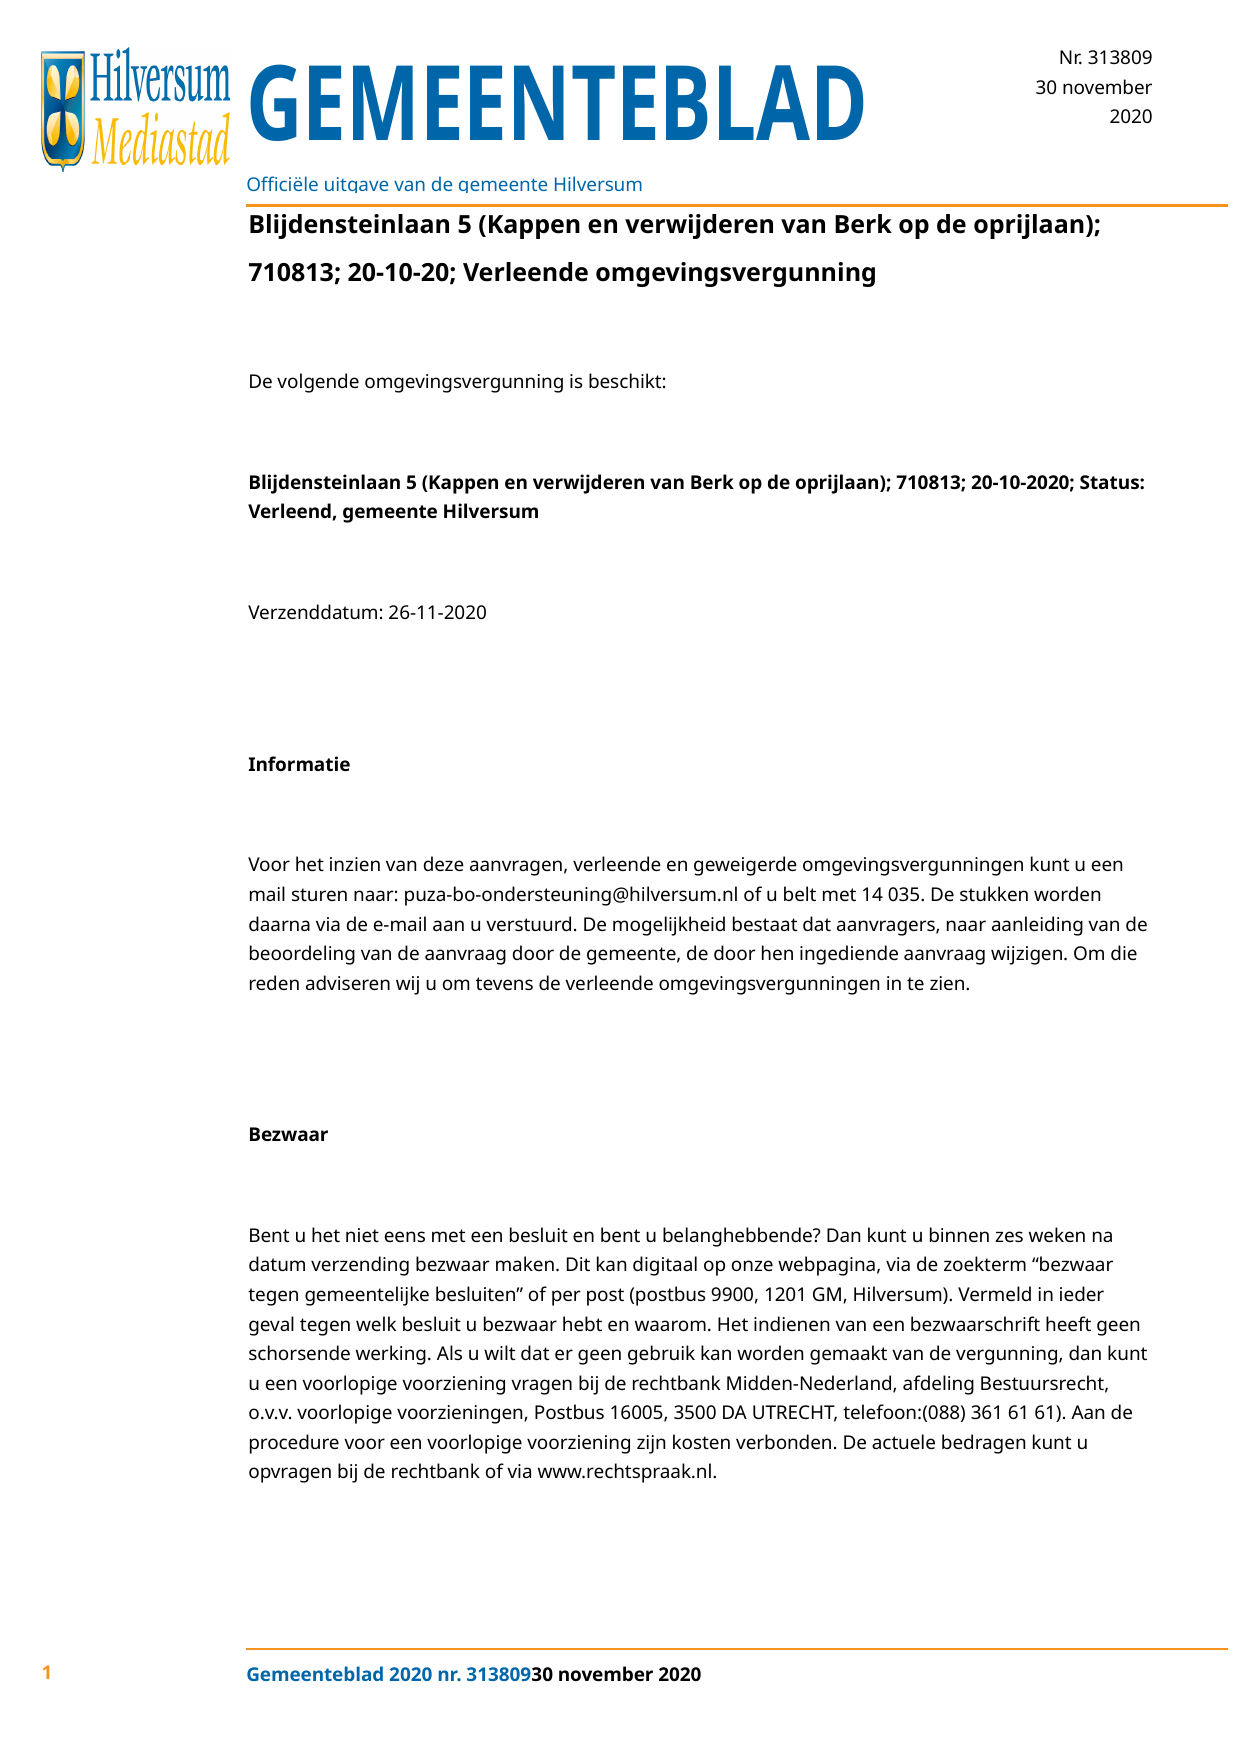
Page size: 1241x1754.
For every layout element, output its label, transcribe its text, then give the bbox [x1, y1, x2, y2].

text Bezwaar [248, 1121, 1152, 1147]
text De volgende omgevingsvergunning is beschikt: [248, 368, 1152, 394]
text Bent u het niet eens met een besluit en bent u belanghebbende? Dan kunt u binnen zes weken na datum verzending bezwaar maken. Dit kan digitaal op onze webpagina, via de zoekterm “bezwaar tegen gemeentelijke besluiten” of per post (postbus 9900, 1201 GM, Hilversum). Vermeld in ieder geval tegen welk besluit u bezwaar hebt en waarom. Het indienen van een bezwaarschrift heeft geen schorsende werking. Als u wilt dat er geen gebruik kan worden gemaakt van de vergunning, dan kunt u een voorlopige voorziening vragen bij de rechtbank Midden-Nederland, afdeling Bestuursrecht, o.v.v. voorlopige voorzieningen, Postbus 16005, 3500 DA UTRECHT, telefoon:(088) 361 61 61). Aan de procedure voor een voorlopige voorziening zijn kosten verbonden. De actuele bedragen kunt u opvragen bij de rechtbank of via www.rechtspraak.nl. [248, 1222, 1152, 1484]
picture [41, 47, 231, 172]
text Blijdensteinlaan 5 (Kappen en verwijderen van Berk op de oprijlaan); 710813; 20-10-20; Verleende omgevingsvergunning [248, 207, 1152, 288]
text Voor het inzien van deze aanvragen, verleende en geweigerde omgevingsvergunningen kunt u een mail sturen naar: puza-bo-ondersteuning@hilversum.nl of u belt met 14 035. De stukken worden daarna via de e-mail aan u verstuurd. De mogelijkheid bestaat dat aanvragers, naar aanleiding van de beoordeling van de aanvraag door de gemeente, de door hen ingediende aanvraag wijzigen. Om die reden adviseren wij u om tevens de verleende omgevingsvergunningen in te zien. [248, 852, 1152, 996]
text Verzenddatum: 26-11-2020 [248, 599, 1152, 625]
text Informatie [248, 751, 1152, 777]
text Blijdensteinlaan 5 (Kappen en verwijderen van Berk op de oprijlaan); 710813; 20-10-2020; Status: Verleend, gemeente Hilversum [248, 469, 1152, 524]
